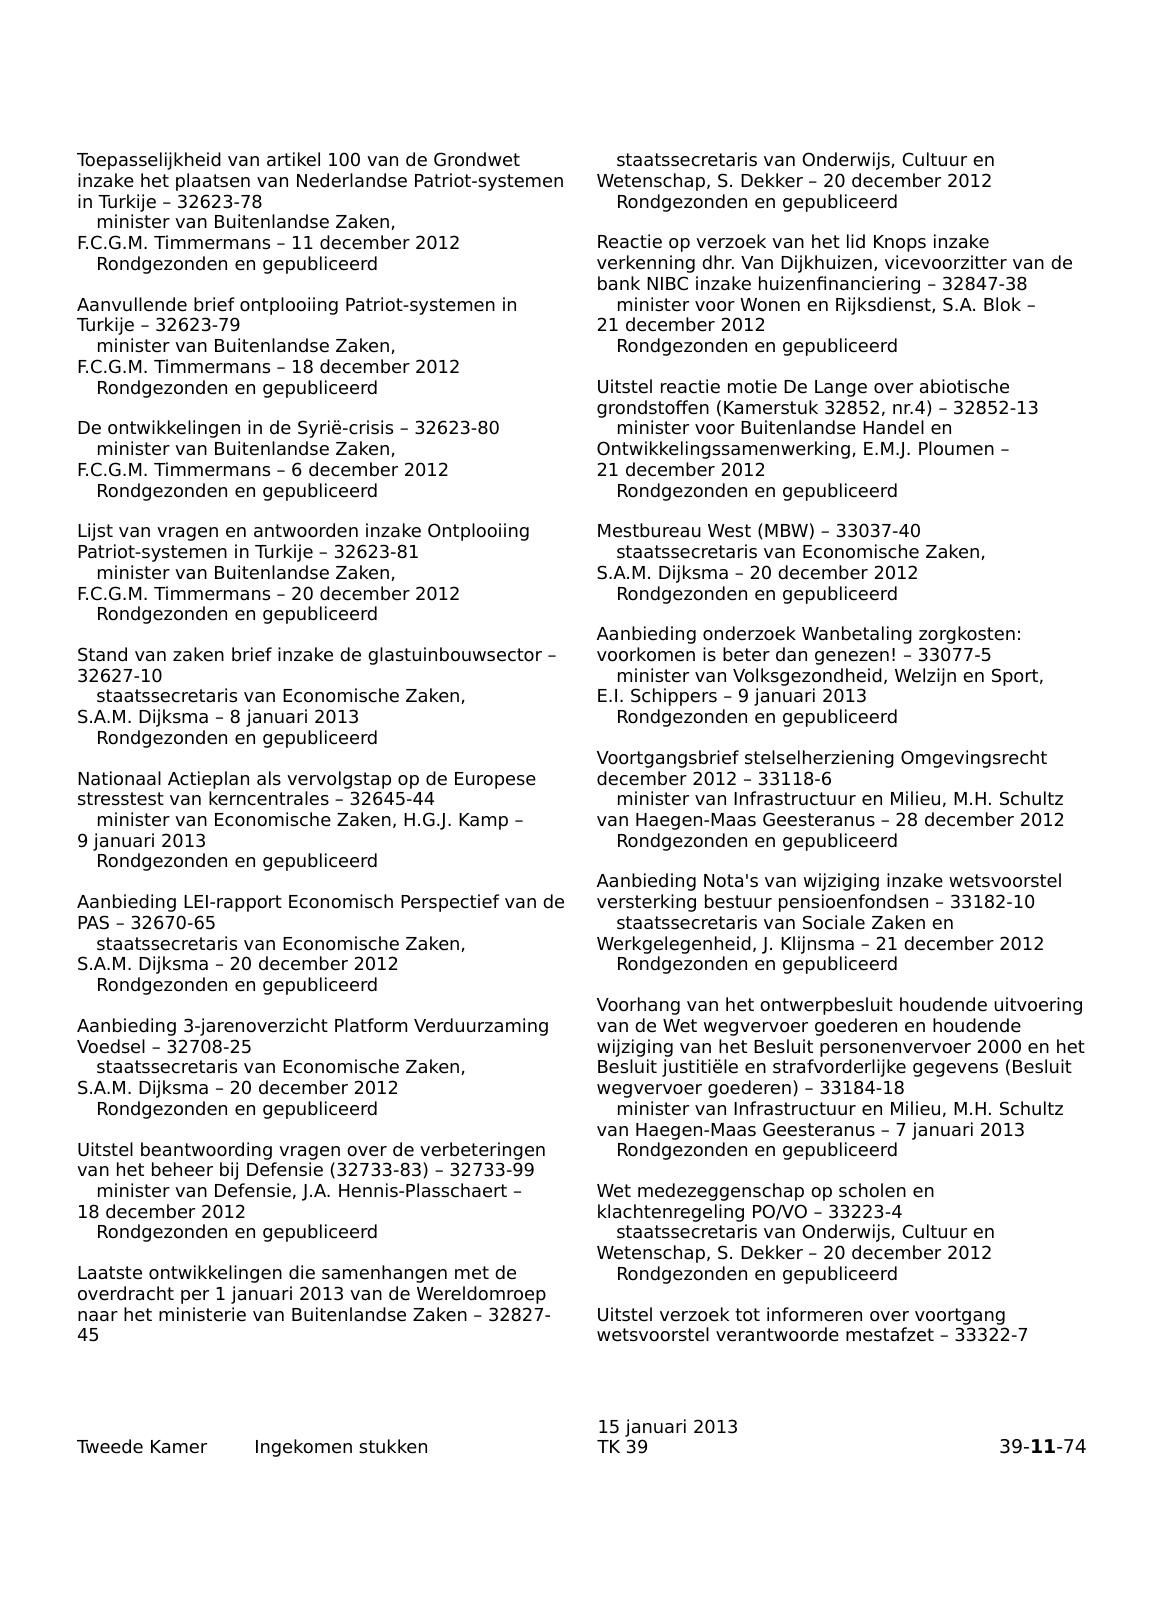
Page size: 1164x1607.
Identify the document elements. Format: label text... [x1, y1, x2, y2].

text minister van Infrastructuur en Milieu, M.H. Schultz van Haegen-Maas Geesteranus – 7 januari 2013 [596, 1099, 1087, 1140]
text Voortgangsbrief stelselherziening Omgevingsrecht december 2012 – 33118-6 [596, 748, 1087, 789]
text minister van Buitenlandse Zaken, F.C.G.M. Timmermans – 6 december 2012 [77, 439, 567, 480]
text Reactie op verzoek van het lid Knops inzake verkenning dhr. Van Dijkhuizen, vicevoorzitter van de bank NIBC inzake huizenfinanciering – 32847-38 [596, 232, 1087, 294]
text Rondgezonden en gepubliceerd [77, 1222, 567, 1243]
text Wet medezeggenschap op scholen en klachtenregeling PO/VO – 33223-4 [596, 1181, 1087, 1222]
text Aanbieding 3-jarenoverzicht Platform Verduurzaming Voedsel – 32708-25 [77, 1016, 567, 1057]
text staatssecretaris van Economische Zaken, S.A.M. Dijksma – 8 januari 2013 [77, 686, 567, 728]
text Uitstel verzoek tot informeren over voortgang wetsvoorstel verantwoorde mestafzet – 33322-7 [596, 1304, 1087, 1346]
text De ontwikkelingen in de Syrië-crisis – 32623-80 [77, 418, 567, 439]
text minister van Buitenlandse Zaken, F.C.G.M. Timmermans – 11 december 2012 [77, 212, 567, 254]
text minister van Buitenlandse Zaken, F.C.G.M. Timmermans – 18 december 2012 [77, 336, 567, 377]
text Aanbieding LEI-rapport Economisch Perspectief van de PAS – 32670-65 [77, 892, 567, 933]
text staatssecretaris van Onderwijs, Cultuur en Wetenschap, S. Dekker – 20 december 2012 [596, 1222, 1087, 1264]
text Uitstel reactie motie De Lange over abiotische grondstoffen (Kamerstuk 32852, nr.4) – 32852-13 [596, 377, 1087, 418]
text staatssecretaris van Onderwijs, Cultuur en Wetenschap, S. Dekker – 20 december 2012 [596, 150, 1087, 192]
text minister van Defensie, J.A. Hennis-Plasschaert – 18 december 2012 [77, 1181, 567, 1222]
text Rondgezonden en gepubliceerd [77, 975, 567, 996]
text Uitstel beantwoording vragen over de verbeteringen van het beheer bij Defensie (32733-83) – 32733-99 [77, 1139, 567, 1181]
text Rondgezonden en gepubliceerd [596, 192, 1087, 212]
text Aanbieding onderzoek Wanbetaling zorgkosten: voorkomen is beter dan genezen! – 33077-5 [596, 624, 1087, 666]
text Voorhang van het ontwerpbesluit houdende uitvoering van de Wet wegvervoer goederen en houdende wijziging van het Besluit personenvervoer 2000 en het Besluit justitiële en strafvorderlijke gegevens (Besluit wegvervoer goederen) – 33184-18 [596, 995, 1087, 1099]
text Rondgezonden en gepubliceerd [596, 336, 1087, 357]
text Rondgezonden en gepubliceerd [77, 480, 567, 501]
text Stand van zaken brief inzake de glastuinbouwsector – 32627-10 [77, 645, 567, 686]
text staatssecretaris van Economische Zaken, S.A.M. Dijksma – 20 december 2012 [77, 1057, 567, 1099]
text minister van Buitenlandse Zaken, F.C.G.M. Timmermans – 20 december 2012 [77, 563, 567, 604]
text staatssecretaris van Economische Zaken, S.A.M. Dijksma – 20 december 2012 [596, 542, 1087, 583]
text Rondgezonden en gepubliceerd [77, 728, 567, 748]
text Rondgezonden en gepubliceerd [596, 1264, 1087, 1284]
text minister voor Buitenlandse Handel en Ontwikkelingssamenwerking, E.M.J. Ploumen – 21 december 2012 [596, 418, 1087, 480]
text Mestbureau West (MBW) – 33037-40 [596, 521, 1087, 542]
text minister van Infrastructuur en Milieu, M.H. Schultz van Haegen-Maas Geesteranus – 28 december 2012 [596, 789, 1087, 831]
text Aanvullende brief ontplooiing Patriot-systemen in Turkije – 32623-79 [77, 294, 567, 336]
text Rondgezonden en gepubliceerd [596, 583, 1087, 604]
text Rondgezonden en gepubliceerd [596, 831, 1087, 851]
text staatssecretaris van Sociale Zaken en Werkgelegenheid, J. Klijnsma – 21 december 2012 [596, 913, 1087, 954]
text minister van Volksgezondheid, Welzijn en Sport, E.I. Schippers – 9 januari 2013 [596, 666, 1087, 707]
text Rondgezonden en gepubliceerd [596, 480, 1087, 501]
text Toepasselijkheid van artikel 100 van de Grondwet inzake het plaatsen van Nederlandse Patriot-systemen in Turkije – 32623-78 [77, 150, 567, 212]
text Nationaal Actieplan als vervolgstap op de Europese stresstest van kerncentrales – 32645-44 [77, 768, 567, 810]
text minister van Economische Zaken, H.G.J. Kamp – 9 januari 2013 [77, 810, 567, 851]
text Rondgezonden en gepubliceerd [77, 1099, 567, 1119]
text Lijst van vragen en antwoorden inzake Ontplooiing Patriot-systemen in Turkije – 32623-81 [77, 521, 567, 563]
text Rondgezonden en gepubliceerd [77, 851, 567, 872]
text Rondgezonden en gepubliceerd [596, 707, 1087, 728]
text Rondgezonden en gepubliceerd [596, 1140, 1087, 1161]
text Rondgezonden en gepubliceerd [77, 254, 567, 274]
text Laatste ontwikkelingen die samenhangen met de overdracht per 1 januari 2013 van de Wereldomroep naar het ministerie van Buitenlandse Zaken – 32827-45 [77, 1263, 567, 1346]
text staatssecretaris van Economische Zaken, S.A.M. Dijksma – 20 december 2012 [77, 933, 567, 975]
text Rondgezonden en gepubliceerd [596, 954, 1087, 975]
text minister voor Wonen en Rijksdienst, S.A. Blok – 21 december 2012 [596, 294, 1087, 336]
text Aanbieding Nota's van wijziging inzake wetsvoorstel versterking bestuur pensioenfondsen – 33182-10 [596, 871, 1087, 913]
text Rondgezonden en gepubliceerd [77, 604, 567, 625]
text Rondgezonden en gepubliceerd [77, 377, 567, 398]
